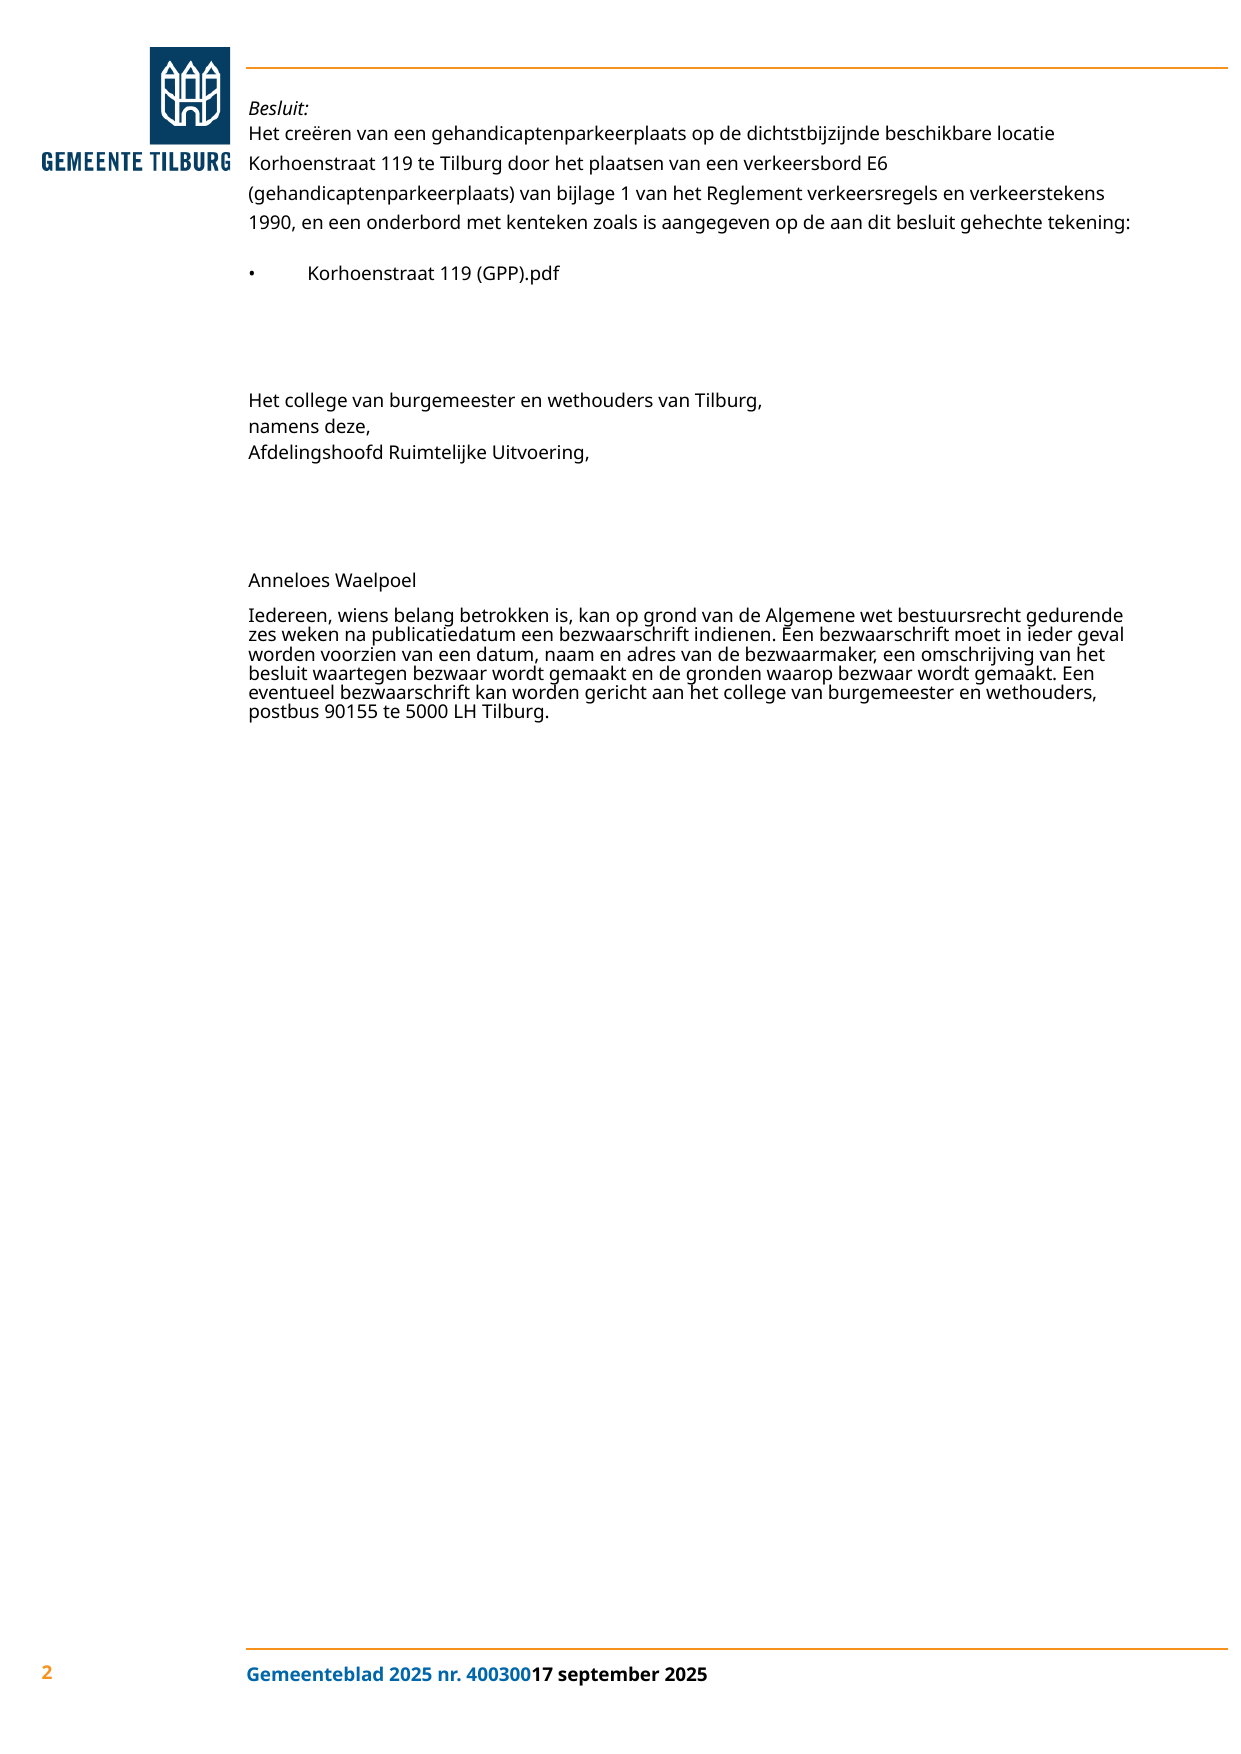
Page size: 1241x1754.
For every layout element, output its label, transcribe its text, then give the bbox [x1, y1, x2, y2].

text Afdelingshoofd Ruimtelijke Uitvoering, [248, 439, 1152, 465]
text Anneloes Waelpoel [248, 568, 1152, 593]
text Het college van burgemeester en wethouders van Tilburg, [248, 387, 1152, 413]
list Korhoenstraat 119 (GPP).pdf [248, 260, 1152, 285]
text Het creëren van een gehandicaptenparkeerplaats op de dichtstbijzijnde beschikbare locatie Korhoenstraat 119 te Tilburg door het plaatsen van een verkeersbord E6 (gehandicaptenparkeerplaats) van bijlage 1 van het Reglement verkeersregels en verkeerstekens 1990, en een onderbord met kenteken zoals is aangegeven op de aan dit besluit gehechte tekening: [248, 121, 1152, 235]
text Iedereen, wiens belang betrokken is, kan op grond van de Algemene wet bestuursrecht gedurende zes weken na publicatiedatum een bezwaarschrift indienen. Een bezwaarschrift moet in ieder geval worden voorzien van een datum, naam en adres van de bezwaarmaker, een omschrijving van het besluit waartegen bezwaar wordt gemaakt en de gronden waarop bezwaar wordt gemaakt. Een eventueel bezwaarschrift kan worden gericht aan het college van burgemeester en wethouders, postbus 90155 te 5000 LH Tilburg. [248, 607, 1152, 723]
text namens deze, [248, 413, 1152, 439]
picture [41, 47, 231, 172]
text Besluit: [248, 95, 1152, 121]
